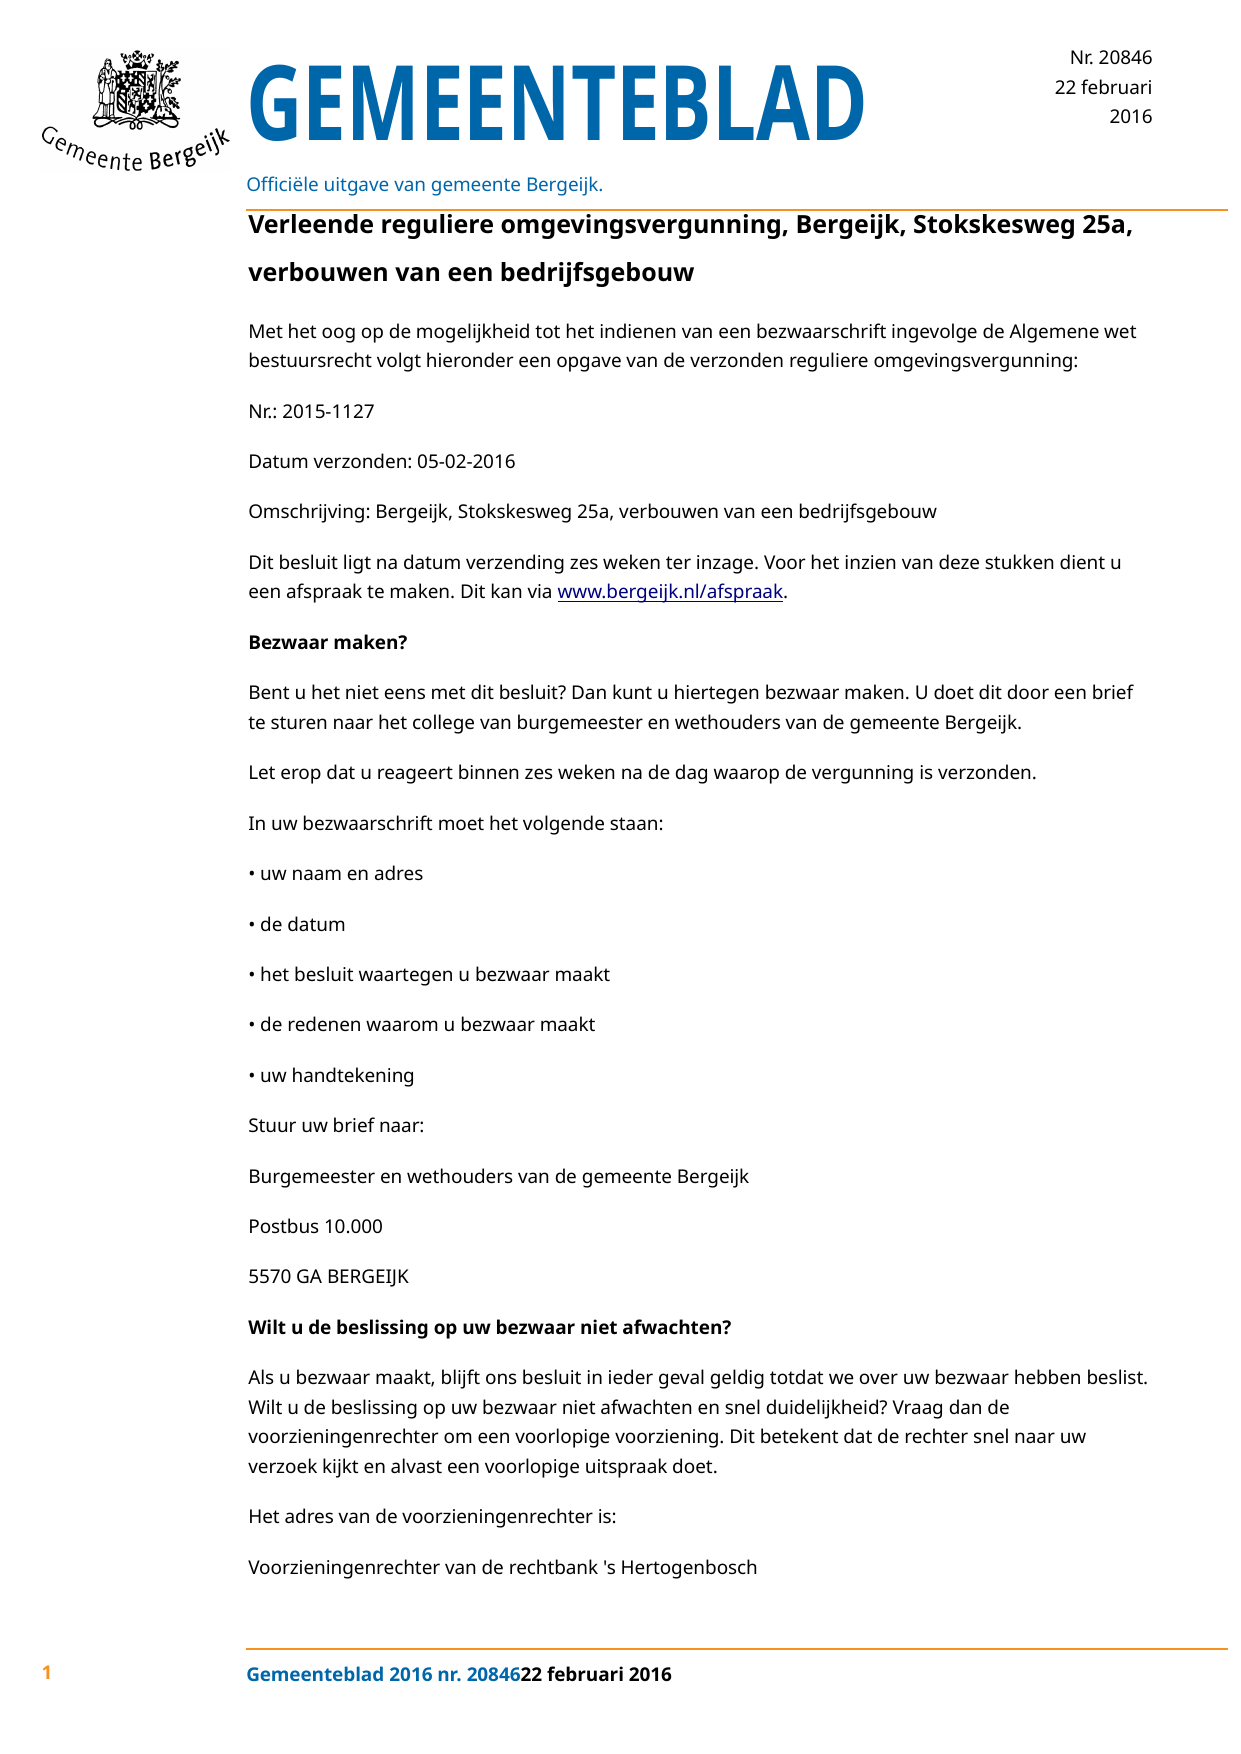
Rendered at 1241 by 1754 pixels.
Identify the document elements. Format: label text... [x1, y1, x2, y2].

text Bezwaar maken? [248, 629, 1152, 655]
text • het besluit waartegen u bezwaar maakt [248, 961, 1152, 987]
text Postbus 10.000 [248, 1213, 1152, 1239]
text Dit besluit ligt na datum verzending zes weken ter inzage. Voor het inzien van deze stukken dient u een afspraak te maken. Dit kan via www.bergeijk.nl/afspraak. [248, 549, 1152, 604]
text Let erop dat u reageert binnen zes weken na de dag waarop de vergunning is verzonden. [248, 759, 1152, 785]
text Voorzieningenrechter van de rechtbank 's Hertogenbosch [248, 1554, 1152, 1580]
text Omschrijving: Bergeijk, Stokskesweg 25a, verbouwen van een bedrijfsgebouw [248, 499, 1152, 524]
text Bent u het niet eens met dit besluit? Dan kunt u hiertegen bezwaar maken. U doet dit door een brief te sturen naar het college van burgemeester en wethouders van de gemeente Bergeijk. [248, 679, 1152, 735]
text • de datum [248, 911, 1152, 937]
text 5570 GA BERGEIJK [248, 1264, 1152, 1289]
text Nr.: 2015-1127 [248, 398, 1152, 424]
picture [41, 47, 231, 172]
text Verleende reguliere omgevingsvergunning, Bergeijk, Stokskesweg 25a, verbouwen van een bedrijfsgebouw [248, 211, 1152, 288]
text • uw naam en adres [248, 860, 1152, 886]
text Burgemeester en wethouders van de gemeente Bergeijk [248, 1163, 1152, 1189]
text Stuur uw brief naar: [248, 1112, 1152, 1138]
text Datum verzonden: 05-02-2016 [248, 448, 1152, 474]
text Wilt u de beslissing op uw bezwaar niet afwachten? [248, 1314, 1152, 1340]
text Het adres van de voorzieningenrechter is: [248, 1504, 1152, 1529]
text • de redenen waarom u bezwaar maakt [248, 1012, 1152, 1037]
text • uw handtekening [248, 1062, 1152, 1088]
text In uw bezwaarschrift moet het volgende staan: [248, 810, 1152, 836]
text Als u bezwaar maakt, blijft ons besluit in ieder geval geldig totdat we over uw bezwaar hebben beslist. Wilt u de beslissing op uw bezwaar niet afwachten en snel duidelijkheid? Vraag dan de voorzieningenrechter om een voorlopige voorziening. Dit betekent dat de rechter snel naar uw verzoek kijkt en alvast een voorlopige uitspraak doet. [248, 1364, 1152, 1479]
text Met het oog op de mogelijkheid tot het indienen van een bezwaarschrift ingevolge de Algemene wet bestuursrecht volgt hieronder een opgave van de verzonden reguliere omgevingsvergunning: [248, 318, 1152, 373]
